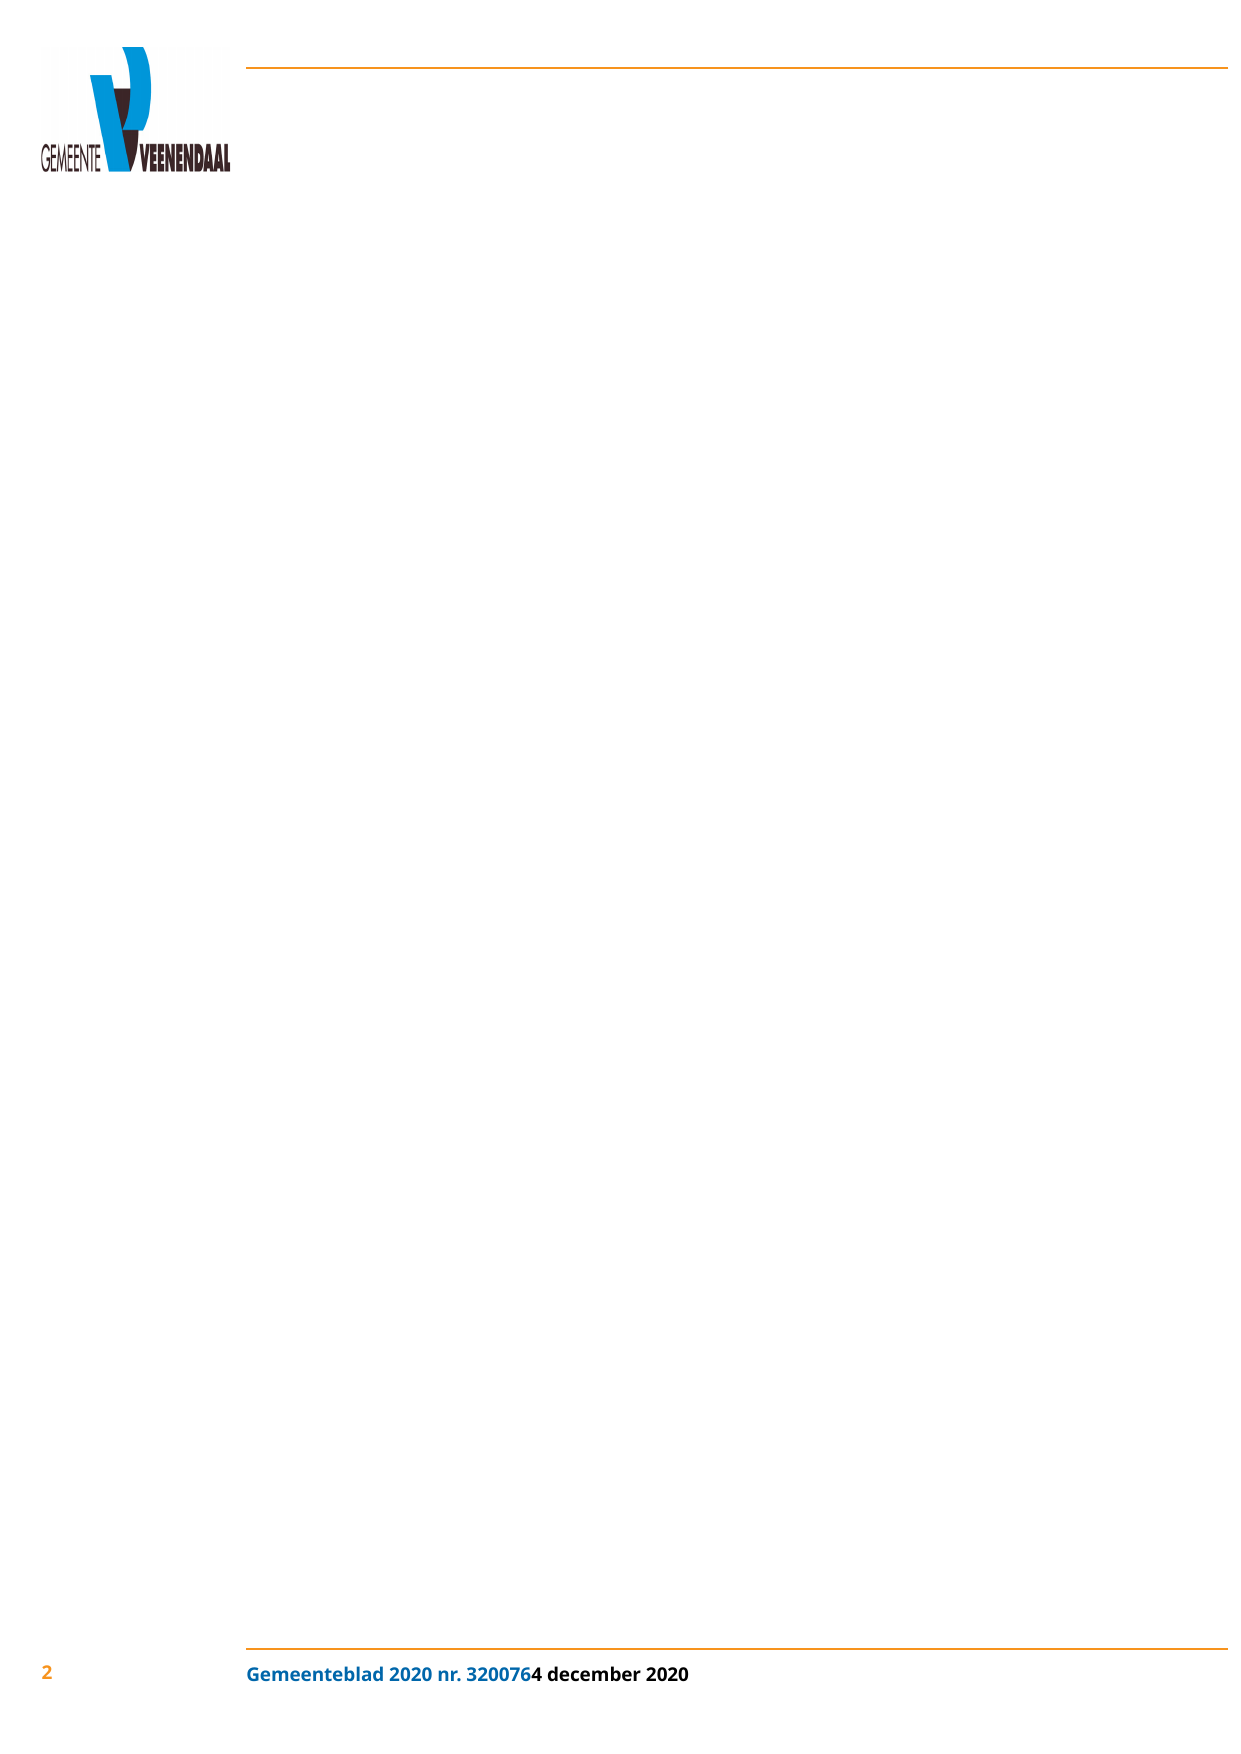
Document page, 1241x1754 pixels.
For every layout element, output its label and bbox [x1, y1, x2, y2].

picture [123, 47, 231, 172]
picture [41, 47, 130, 172]
